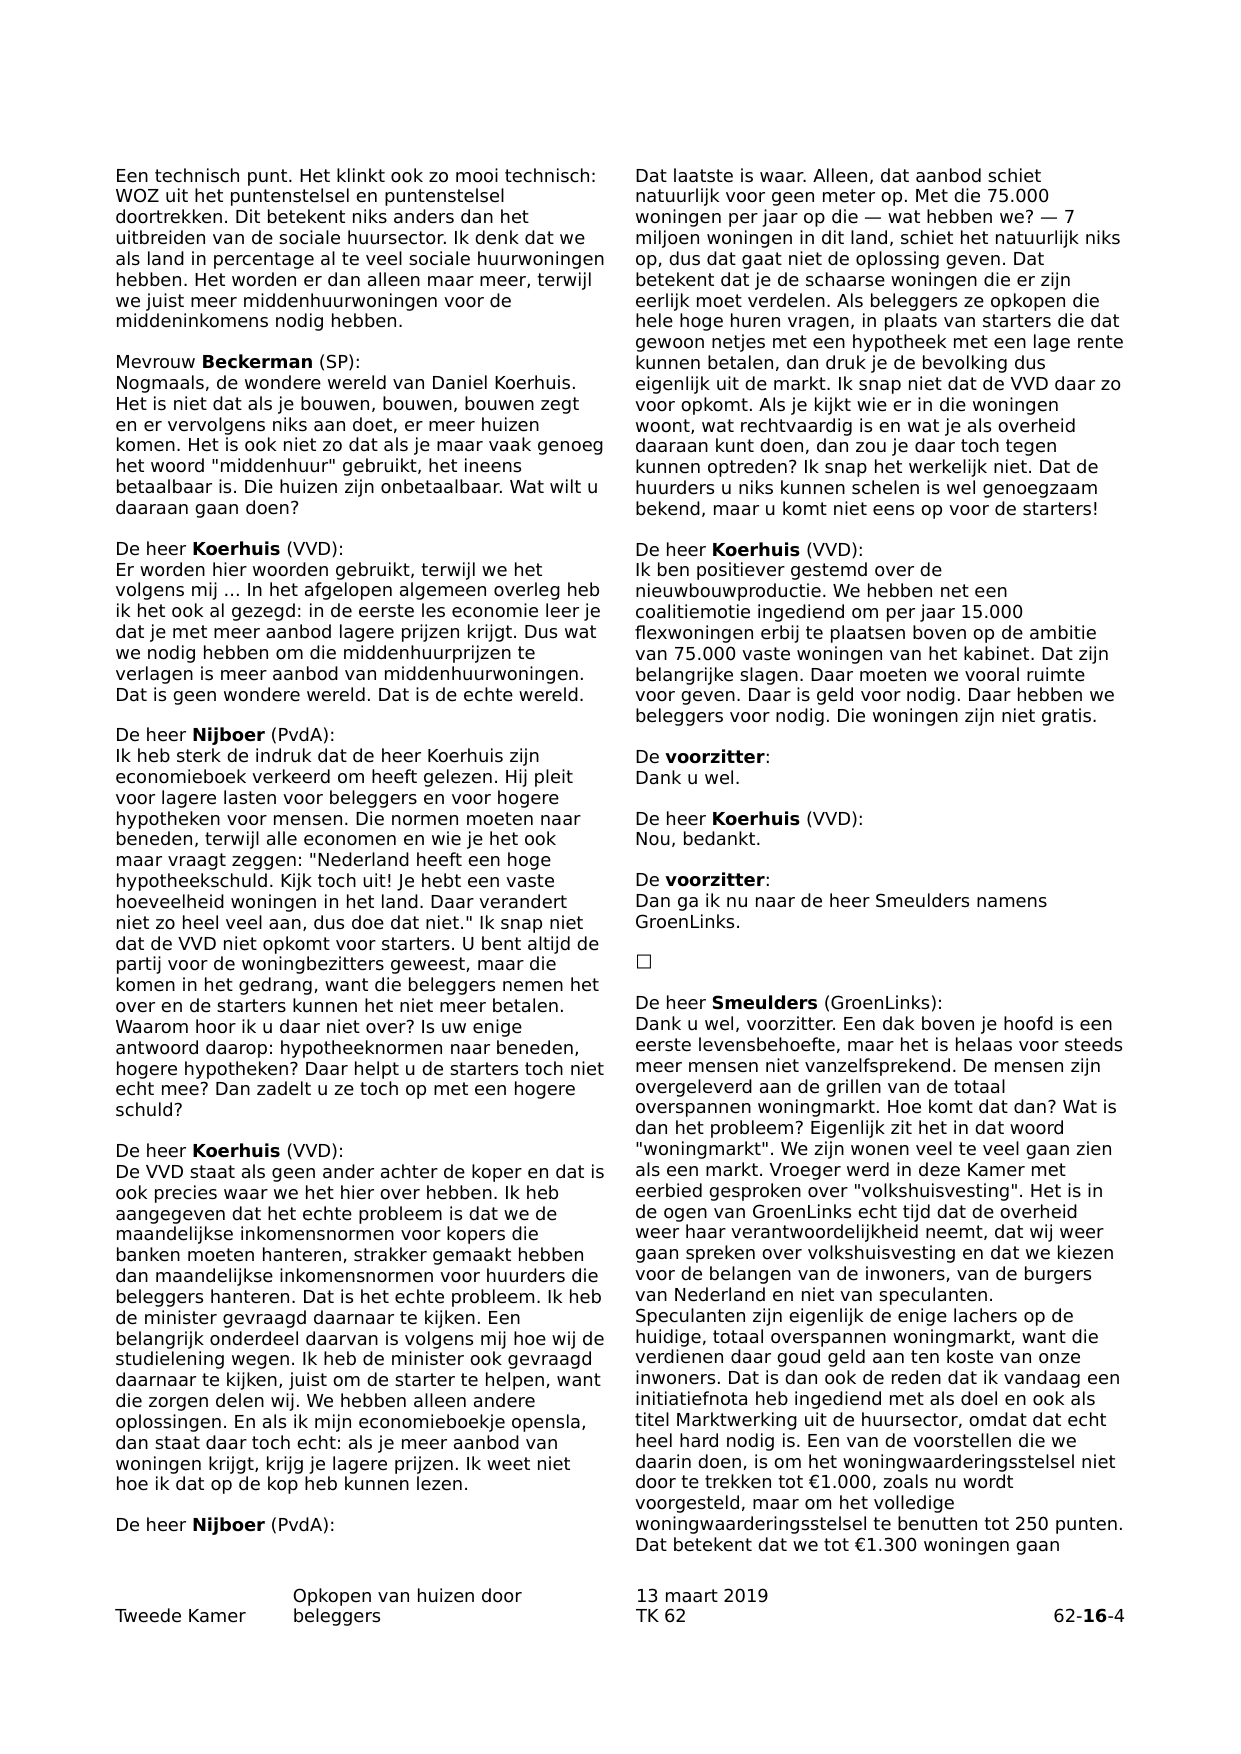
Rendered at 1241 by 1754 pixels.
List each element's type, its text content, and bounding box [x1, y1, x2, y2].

text De heer Koerhuis (VVD): [115, 1141, 605, 1162]
text Mevrouw Beckerman (SP): [115, 352, 605, 373]
text De heer Koerhuis (VVD): [635, 539, 1125, 560]
text Dat laatste is waar. Alleen, dat aanbod schiet natuurlijk voor geen meter op. Met die 75.000 woningen per jaar op die — wat hebben we? — 7 miljoen woningen in dit land, schiet het natuurlijk niks op, dus dat gaat niet de oplossing geven. Dat betekent dat je de schaarse woningen die er zijn eerlijk moet verdelen. Als beleggers ze opkopen die hele hoge huren vragen, in plaats van starters die dat gewoon netjes met een hypotheek met een lage rente kunnen betalen, dan druk je de bevolking dus eigenlijk uit de markt. Ik snap niet dat de VVD daar zo voor opkomt. Als je kijkt wie er in die woningen woont, wat rechtvaardig is en wat je als overheid daaraan kunt doen, dan zou je daar toch tegen kunnen optreden? Ik snap het werkelijk niet. Dat de huurders u niks kunnen schelen is wel genoegzaam bekend, maar u komt niet eens op voor de starters! [635, 165, 1125, 519]
text Ik heb sterk de indruk dat de heer Koerhuis zijn economieboek verkeerd om heeft gelezen. Hij pleit voor lagere lasten voor beleggers en voor hogere hypotheken voor mensen. Die normen moeten naar beneden, terwijl alle economen en wie je het ook maar vraagt zeggen: "Nederland heeft een hoge hypotheekschuld. Kijk toch uit! Je hebt een vaste hoeveelheid woningen in het land. Daar verandert niet zo heel veel aan, dus doe dat niet." Ik snap niet dat de VVD niet opkomt voor starters. U bent altijd de partij voor de woningbezitters geweest, maar die komen in het gedrang, want die beleggers nemen het over en de starters kunnen het niet meer betalen. Waarom hoor ik u daar niet over? Is uw enige antwoord daarop: hypotheeknormen naar beneden, hogere hypotheken? Daar helpt u de starters toch niet echt mee? Dan zadelt u ze toch op met een hogere schuld? [115, 746, 605, 1121]
text Nou, bedankt. [635, 829, 1125, 850]
text Een technisch punt. Het klinkt ook zo mooi technisch: WOZ uit het puntenstelsel en puntenstelsel doortrekken. Dit betekent niks anders dan het uitbreiden van de sociale huursector. Ik denk dat we als land in percentage al te veel sociale huurwoningen hebben. Het worden er dan alleen maar meer, terwijl we juist meer middenhuurwoningen voor de middeninkomens nodig hebben. [115, 165, 605, 332]
text De heer Koerhuis (VVD): [635, 808, 1125, 829]
text ⬜ [635, 952, 1125, 973]
text De heer Koerhuis (VVD): [115, 538, 605, 559]
text De heer Smeulders (GroenLinks): [635, 993, 1125, 1014]
text De VVD staat als geen ander achter de koper en dat is ook precies waar we het hier over hebben. Ik heb aangegeven dat het echte probleem is dat we de maandelijkse inkomensnormen voor kopers die banken moeten hanteren, strakker gemaakt hebben dan maandelijkse inkomensnormen voor huurders die beleggers hanteren. Dat is het echte probleem. Ik heb de minister gevraagd daarnaar te kijken. Een belangrijk onderdeel daarvan is volgens mij hoe wij de studielening wegen. Ik heb de minister ook gevraagd daarnaar te kijken, juist om de starter te helpen, want die zorgen delen wij. We hebben alleen andere oplossingen. En als ik mijn economieboekje opensla, dan staat daar toch echt: als je meer aanbod van woningen krijgt, krijg je lagere prijzen. Ik weet niet hoe ik dat op de kop heb kunnen lezen. [115, 1162, 605, 1495]
text Dank u wel. [635, 768, 1125, 788]
text Dan ga ik nu naar de heer Smeulders namens GroenLinks. [635, 891, 1125, 932]
text De heer Nijboer (PvdA): [115, 725, 605, 746]
text De voorzitter: [635, 870, 1125, 891]
text De heer Nijboer (PvdA): [115, 1515, 605, 1536]
text Er worden hier woorden gebruikt, terwijl we het volgens mij ... In het afgelopen algemeen overleg heb ik het ook al gezegd: in de eerste les economie leer je dat je met meer aanbod lagere prijzen krijgt. Dus wat we nodig hebben om die middenhuurprijzen te verlagen is meer aanbod van middenhuurwoningen. Dat is geen wondere wereld. Dat is de echte wereld. [115, 559, 605, 705]
text Dank u wel, voorzitter. Een dak boven je hoofd is een eerste levensbehoefte, maar het is helaas voor steeds meer mensen niet vanzelfsprekend. De mensen zijn overgeleverd aan de grillen van de totaal overspannen woningmarkt. Hoe komt dat dan? Wat is dan het probleem? Eigenlijk zit het in dat woord "woningmarkt". We zijn wonen veel te veel gaan zien als een markt. Vroeger werd in deze Kamer met eerbied gesproken over "volkshuisvesting". Het is in de ogen van GroenLinks echt tijd dat de overheid weer haar verantwoordelijkheid neemt, dat wij weer gaan spreken over volkshuisvesting en dat we kiezen voor de belangen van de inwoners, van de burgers van Nederland en niet van speculanten. [635, 1014, 1125, 1306]
text Ik ben positiever gestemd over de nieuwbouwproductie. We hebben net een coalitiemotie ingediend om per jaar 15.000 flexwoningen erbij te plaatsen boven op de ambitie van 75.000 vaste woningen van het kabinet. Dat zijn belangrijke slagen. Daar moeten we vooral ruimte voor geven. Daar is geld voor nodig. Daar hebben we beleggers voor nodig. Die woningen zijn niet gratis. [635, 560, 1125, 727]
text Nogmaals, de wondere wereld van Daniel Koerhuis. Het is niet dat als je bouwen, bouwen, bouwen zegt en er vervolgens niks aan doet, er meer huizen komen. Het is ook niet zo dat als je maar vaak genoeg het woord "middenhuur" gebruikt, het ineens betaalbaar is. Die huizen zijn onbetaalbaar. Wat wilt u daaraan gaan doen? [115, 373, 605, 518]
text De voorzitter: [635, 747, 1125, 768]
text Speculanten zijn eigenlijk de enige lachers op de huidige, totaal overspannen woningmarkt, want die verdienen daar goud geld aan ten koste van onze inwoners. Dat is dan ook de reden dat ik vandaag een initiatiefnota heb ingediend met als doel en ook als titel Marktwerking uit de huursector, omdat dat echt heel hard nodig is. Een van de voorstellen die we daarin doen, is om het woningwaarderingsstelsel niet door te trekken tot €1.000, zoals nu wordt voorgesteld, maar om het volledige woningwaarderingsstelsel te benutten tot 250 punten. Dat betekent dat we tot €1.300 woningen gaan [635, 1306, 1125, 1556]
